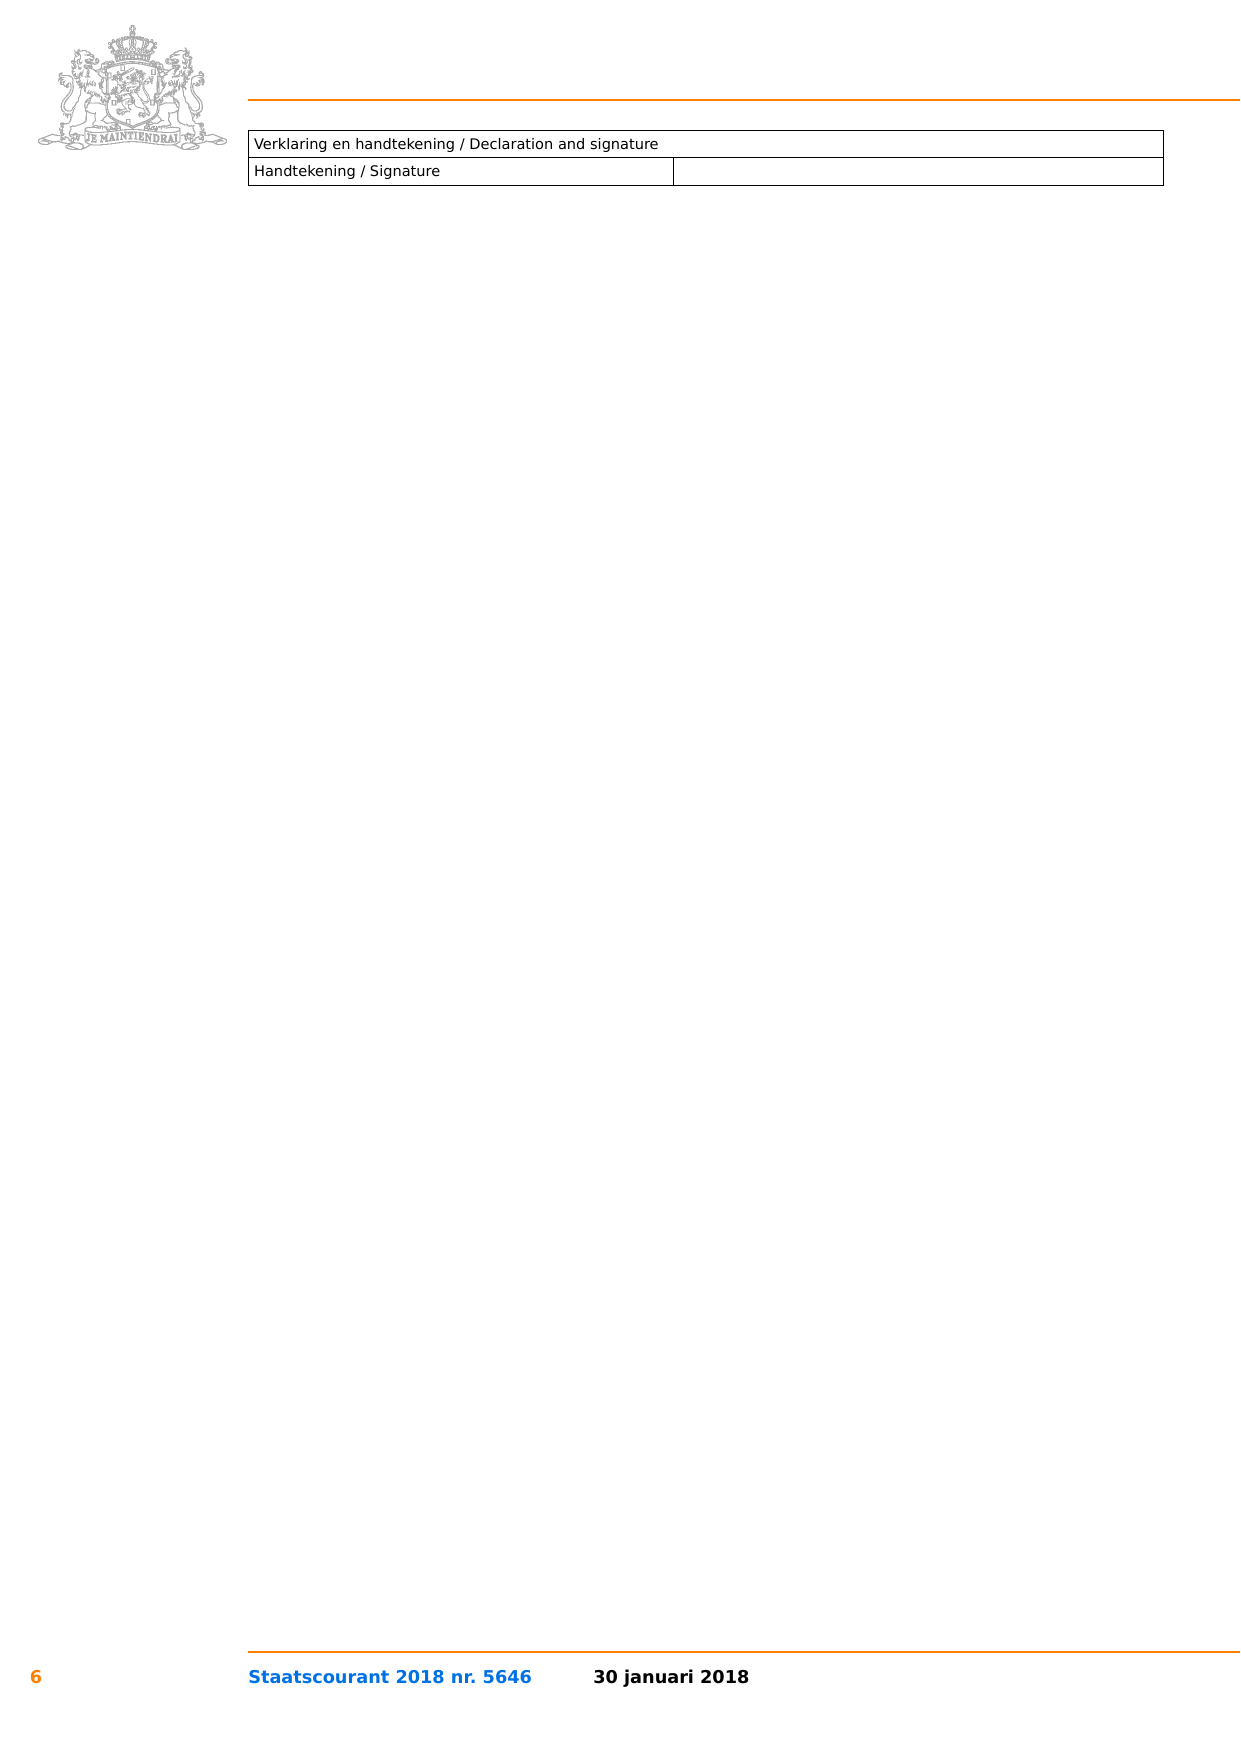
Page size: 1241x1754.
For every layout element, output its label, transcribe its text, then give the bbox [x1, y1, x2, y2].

table_cell Handtekening / Signature [249, 158, 673, 185]
picture [38, 25, 227, 150]
table_header Verklaring en handtekening / Declaration and signature [249, 131, 1163, 157]
table_cell [674, 158, 1163, 185]
